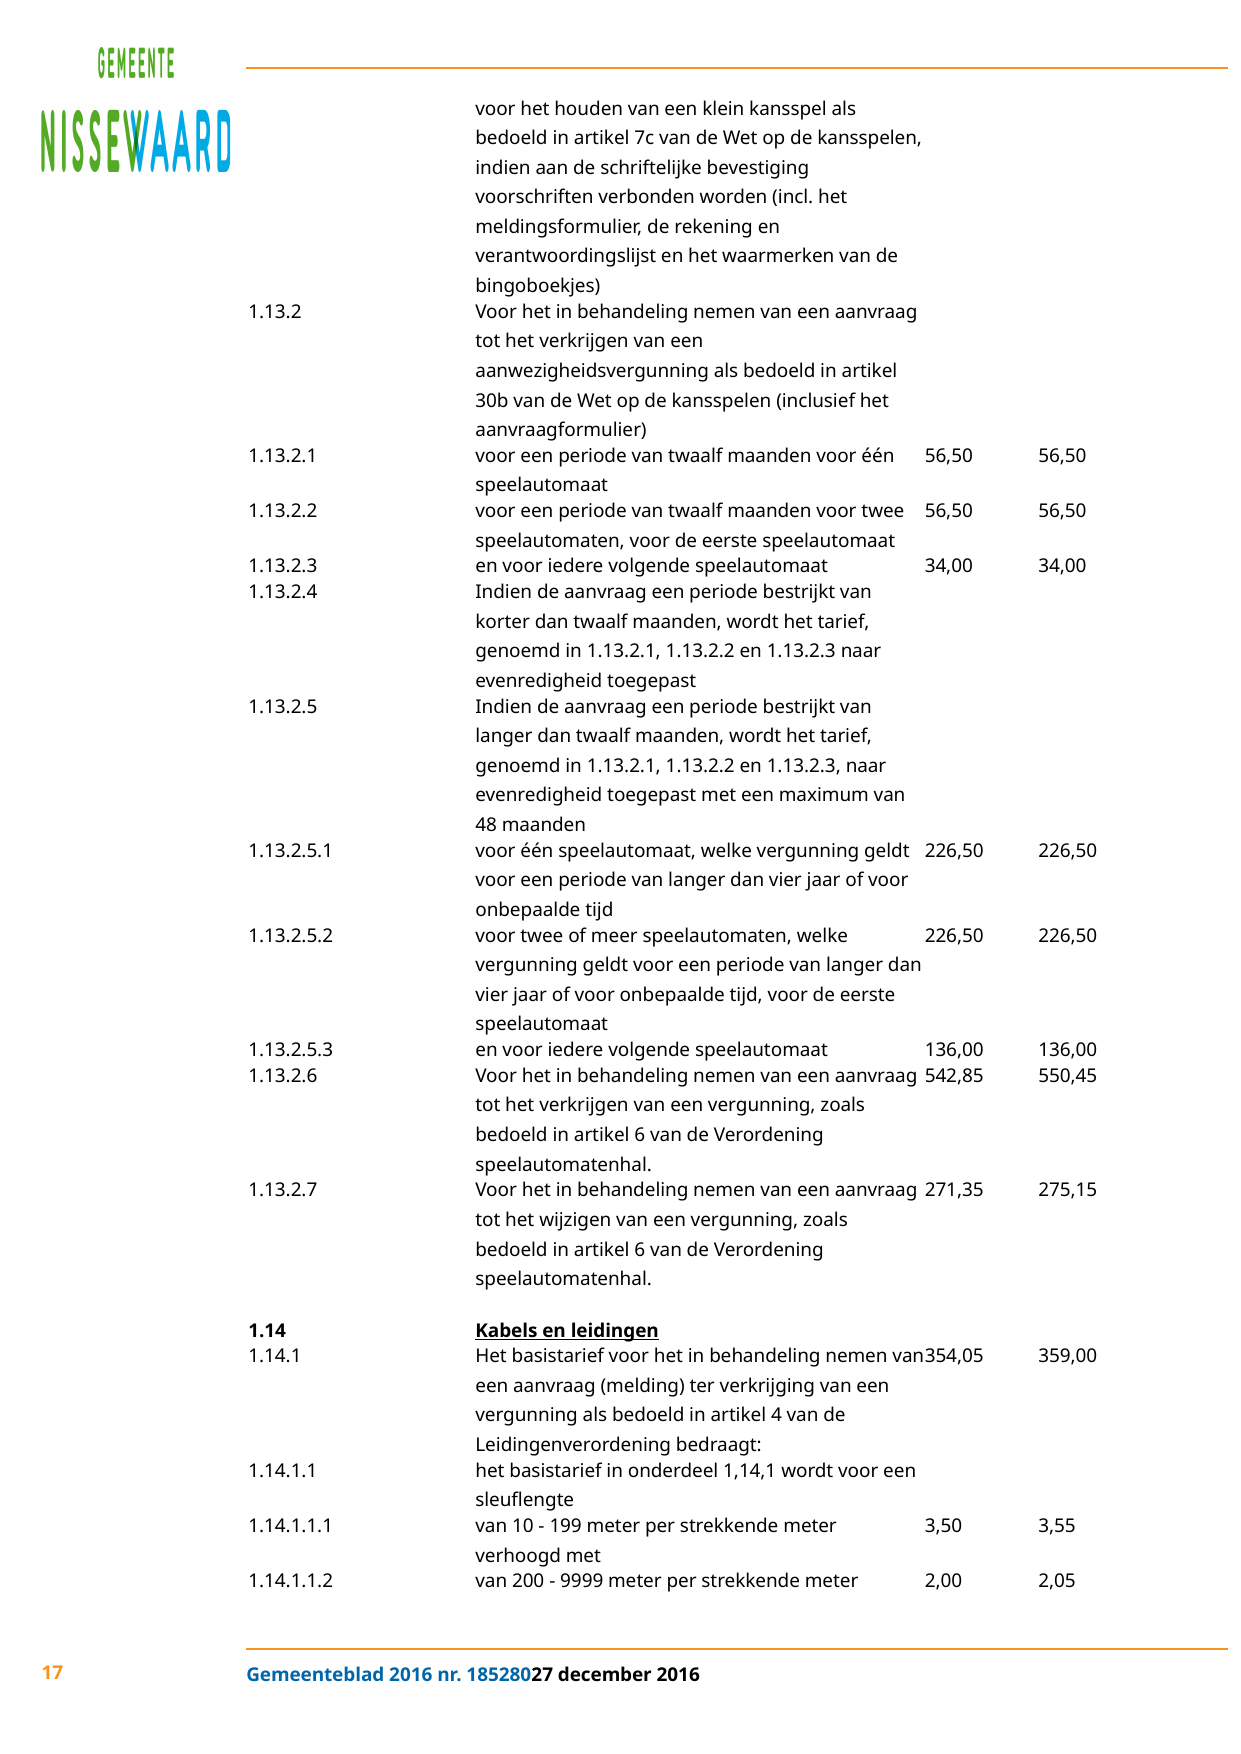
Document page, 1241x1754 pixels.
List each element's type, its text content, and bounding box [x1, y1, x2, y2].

table_cell van 200 - 9999 meter per strekkende meter [475, 1568, 924, 1593]
table_cell 56,50 [925, 498, 1038, 553]
table_cell 1.13.2.2 [248, 498, 362, 553]
picture [201, 122, 206, 138]
table_cell [925, 693, 1038, 837]
table_cell 226,50 [925, 922, 1038, 1036]
table_cell 2,05 [1038, 1568, 1152, 1593]
table_cell [925, 1291, 1038, 1317]
table_cell 1.14.1.1.1 [248, 1512, 362, 1568]
table_cell [1038, 1457, 1152, 1512]
table_cell 34,00 [1038, 553, 1152, 578]
picture [41, 47, 231, 172]
table_cell 3,50 [925, 1512, 1038, 1568]
table_cell 1.13.2.4 [248, 579, 362, 693]
table_cell [1038, 693, 1152, 837]
table_cell [925, 95, 1038, 298]
table_cell voor een periode van twaalf maanden voor één speelautomaat [475, 442, 924, 497]
table_cell [362, 498, 475, 553]
table_cell voor een periode van twaalf maanden voor twee speelautomaten, voor de eerste speelautomaat [475, 498, 924, 553]
table_cell 1.14.1 [248, 1343, 362, 1457]
table_cell 1.13.2.5.3 [248, 1036, 362, 1062]
table_cell [1038, 1317, 1152, 1342]
table_cell 550,45 [1038, 1062, 1152, 1177]
table_cell 136,00 [1038, 1036, 1152, 1062]
table_cell [362, 922, 475, 1036]
table_cell [925, 1457, 1038, 1512]
table_cell voor één speelautomaat, welke vergunning geldt voor een periode van langer dan vier jaar of voor onbepaalde tijd [475, 837, 924, 922]
table_cell [1038, 579, 1152, 693]
table_cell [362, 1343, 475, 1457]
table_cell 1.13.2 [248, 298, 362, 442]
table_cell Indien de aanvraag een periode bestrijkt van korter dan twaalf maanden, wordt het tarief, genoemd in 1.13.2.1, 1.13.2.2 en 1.13.2.3 naar evenredigheid toegepast [475, 579, 924, 693]
table_cell het basistarief in onderdeel 1,14,1 wordt voor een sleuflengte [475, 1457, 924, 1512]
table_cell 1.14.1.1 [248, 1457, 362, 1512]
table_cell [925, 298, 1038, 442]
table_cell [362, 693, 475, 837]
table_cell [362, 579, 475, 693]
table_cell 56,50 [1038, 442, 1152, 497]
table_cell [1038, 1291, 1152, 1317]
table_cell voor het houden van een klein kansspel als bedoeld in artikel 7c van de Wet op de kansspelen, indien aan de schriftelijke bevestiging voorschriften verbonden worden (incl. het meldingsformulier, de rekening en verantwoordingslijst en het waarmerken van de bingoboekjes) [475, 95, 924, 298]
table_cell Indien de aanvraag een periode bestrijkt van langer dan twaalf maanden, wordt het tarief, genoemd in 1.13.2.1, 1.13.2.2 en 1.13.2.3, naar evenredigheid toegepast met een maximum van 48 maanden [475, 693, 924, 837]
table_cell Voor het in behandeling nemen van een aanvraag tot het verkrijgen van een vergunning, zoals bedoeld in artikel 6 van de Verordening speelautomatenhal. [475, 1062, 924, 1177]
table_cell 226,50 [925, 837, 1038, 922]
table_cell 3,55 [1038, 1512, 1152, 1568]
table_cell 34,00 [925, 553, 1038, 578]
table_cell [1038, 298, 1152, 442]
table_cell 1.13.2.7 [248, 1177, 362, 1291]
table_cell Het basistarief voor het in behandeling nemen van een aanvraag (melding) ter verkrijging van een vergunning als bedoeld in artikel 4 van de Leidingenverordening bedraagt: [475, 1343, 924, 1457]
table_cell [1038, 95, 1152, 298]
table_cell [248, 1291, 362, 1317]
table_cell 359,00 [1038, 1343, 1152, 1457]
table_cell 275,15 [1038, 1177, 1152, 1291]
table_cell [362, 553, 475, 578]
table_cell 1.14.1.1.2 [248, 1568, 362, 1593]
table_cell [362, 1317, 475, 1342]
table_cell van 10 - 199 meter per strekkende meter verhoogd met [475, 1512, 924, 1568]
table_cell 136,00 [925, 1036, 1038, 1062]
table_cell [362, 95, 475, 298]
picture [176, 157, 187, 172]
picture [200, 151, 206, 172]
table_cell [925, 579, 1038, 693]
table_cell voor twee of meer speelautomaten, welke vergunning geldt voor een periode van langer dan vier jaar of voor onbepaalde tijd, voor de eerste speelautomaat [475, 922, 924, 1036]
table_cell 2,00 [925, 1568, 1038, 1593]
table_cell 271,35 [925, 1177, 1038, 1291]
table_cell [362, 1512, 475, 1568]
table_cell [362, 1177, 475, 1291]
table_cell [362, 1062, 475, 1177]
table_cell 1.13.2.3 [248, 553, 362, 578]
table_cell Voor het in behandeling nemen van een aanvraag tot het wijzigen van een vergunning, zoals bedoeld in artikel 6 van de Verordening speelautomatenhal. [475, 1177, 924, 1291]
table_cell [362, 1291, 475, 1317]
table_cell [362, 1457, 475, 1512]
table_cell [362, 1568, 475, 1593]
table_cell 1.13.2.5 [248, 693, 362, 837]
table_cell [362, 837, 475, 922]
table_cell 56,50 [1038, 498, 1152, 553]
table_cell [362, 1036, 475, 1062]
table_cell 1.13.2.5.1 [248, 837, 362, 922]
table_cell 226,50 [1038, 837, 1152, 922]
table_cell Voor het in behandeling nemen van een aanvraag tot het verkrijgen van een aanwezigheidsvergunning als bedoeld in artikel 30b van de Wet op de kansspelen (inclusief het aanvraagformulier) [475, 298, 924, 442]
table_cell 1.13.2.1 [248, 442, 362, 497]
table_cell 354,05 [925, 1343, 1038, 1457]
table_cell [362, 442, 475, 497]
picture [154, 157, 165, 172]
table_cell Kabels en leidingen [475, 1317, 924, 1342]
picture [222, 122, 227, 160]
table_cell [248, 95, 362, 298]
table_cell 1.13.2.6 [248, 1062, 362, 1177]
table_cell 1.13.2.5.2 [248, 922, 362, 1036]
table_cell 56,50 [925, 442, 1038, 497]
table_cell en voor iedere volgende speelautomaat [475, 1036, 924, 1062]
table_cell 1.14 [248, 1317, 362, 1342]
table_cell [925, 1317, 1038, 1342]
table_cell [475, 1291, 924, 1317]
table_cell 226,50 [1038, 922, 1152, 1036]
table_cell [362, 298, 475, 442]
table_cell en voor iedere volgende speelautomaat [475, 553, 924, 578]
table_cell 542,85 [925, 1062, 1038, 1177]
